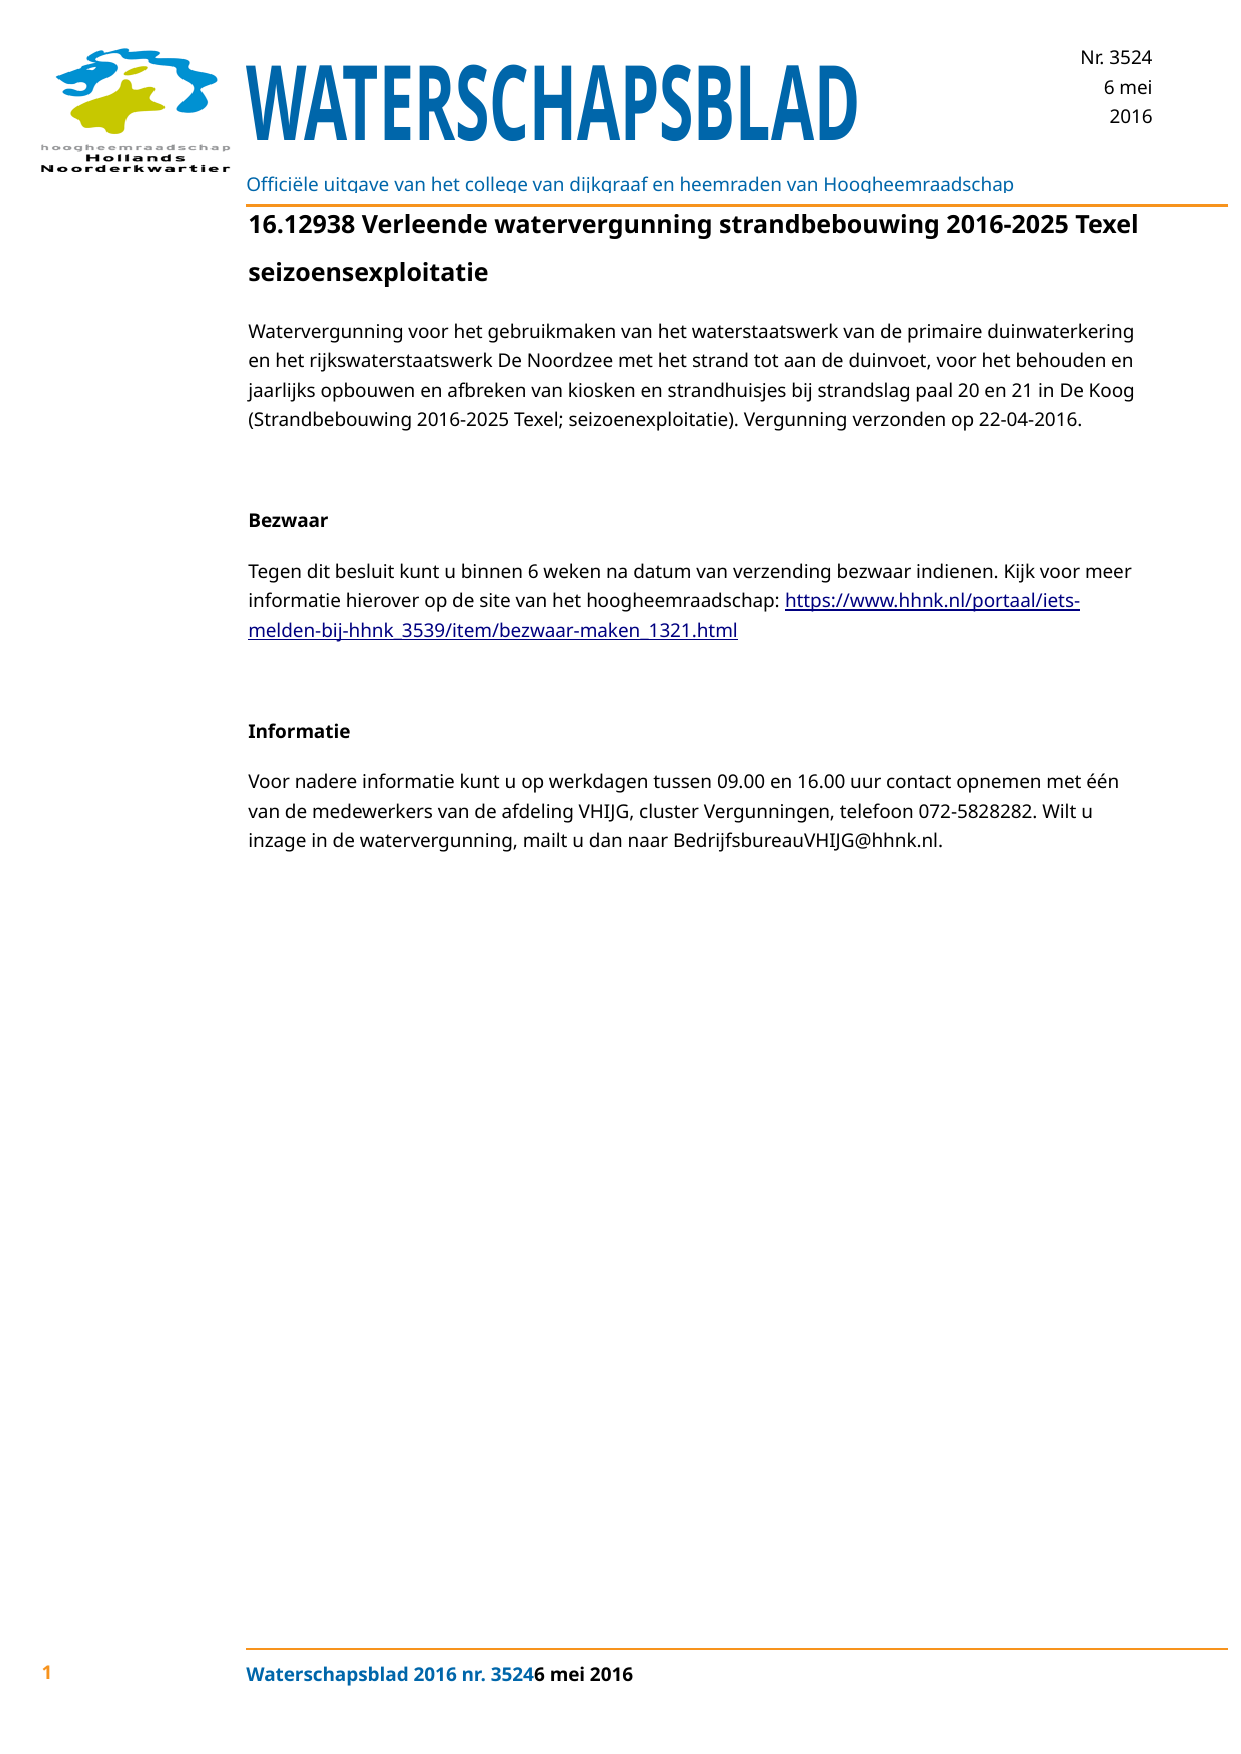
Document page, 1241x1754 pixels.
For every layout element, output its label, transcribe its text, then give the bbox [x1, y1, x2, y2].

picture [41, 47, 231, 172]
text 16.12938 Verleende watervergunning strandbebouwing 2016-2025 Texel seizoensexploitatie [248, 207, 1152, 288]
text Tegen dit besluit kunt u binnen 6 weken na datum van verzending bezwaar indienen. Kijk voor meer informatie hierover op de site van het hoogheemraadschap: https://www.hhnk.nl/portaal/iets-melden-bij-hhnk_3539/item/bezwaar-maken_1321.html [248, 558, 1152, 643]
text Watervergunning voor het gebruikmaken van het waterstaatswerk van de primaire duinwaterkering en het rijkswaterstaatswerk De Noordzee met het strand tot aan de duinvoet, voor het behouden en jaarlijks opbouwen en afbreken van kiosken en strandhuisjes bij strandslag paal 20 en 21 in De Koog (Strandbebouwing 2016-2025 Texel; seizoenexploitatie). Vergunning verzonden op 22-04-2016. [248, 318, 1152, 432]
text Bezwaar [248, 507, 1152, 533]
text Voor nadere informatie kunt u op werkdagen tussen 09.00 en 16.00 uur contact opnemen met één van de medewerkers van de afdeling VHIJG, cluster Vergunningen, telefoon 072-5828282. Wilt u inzage in de watervergunning, mailt u dan naar BedrijfsbureauVHIJG@hhnk.nl. [248, 768, 1152, 853]
text Informatie [248, 718, 1152, 744]
